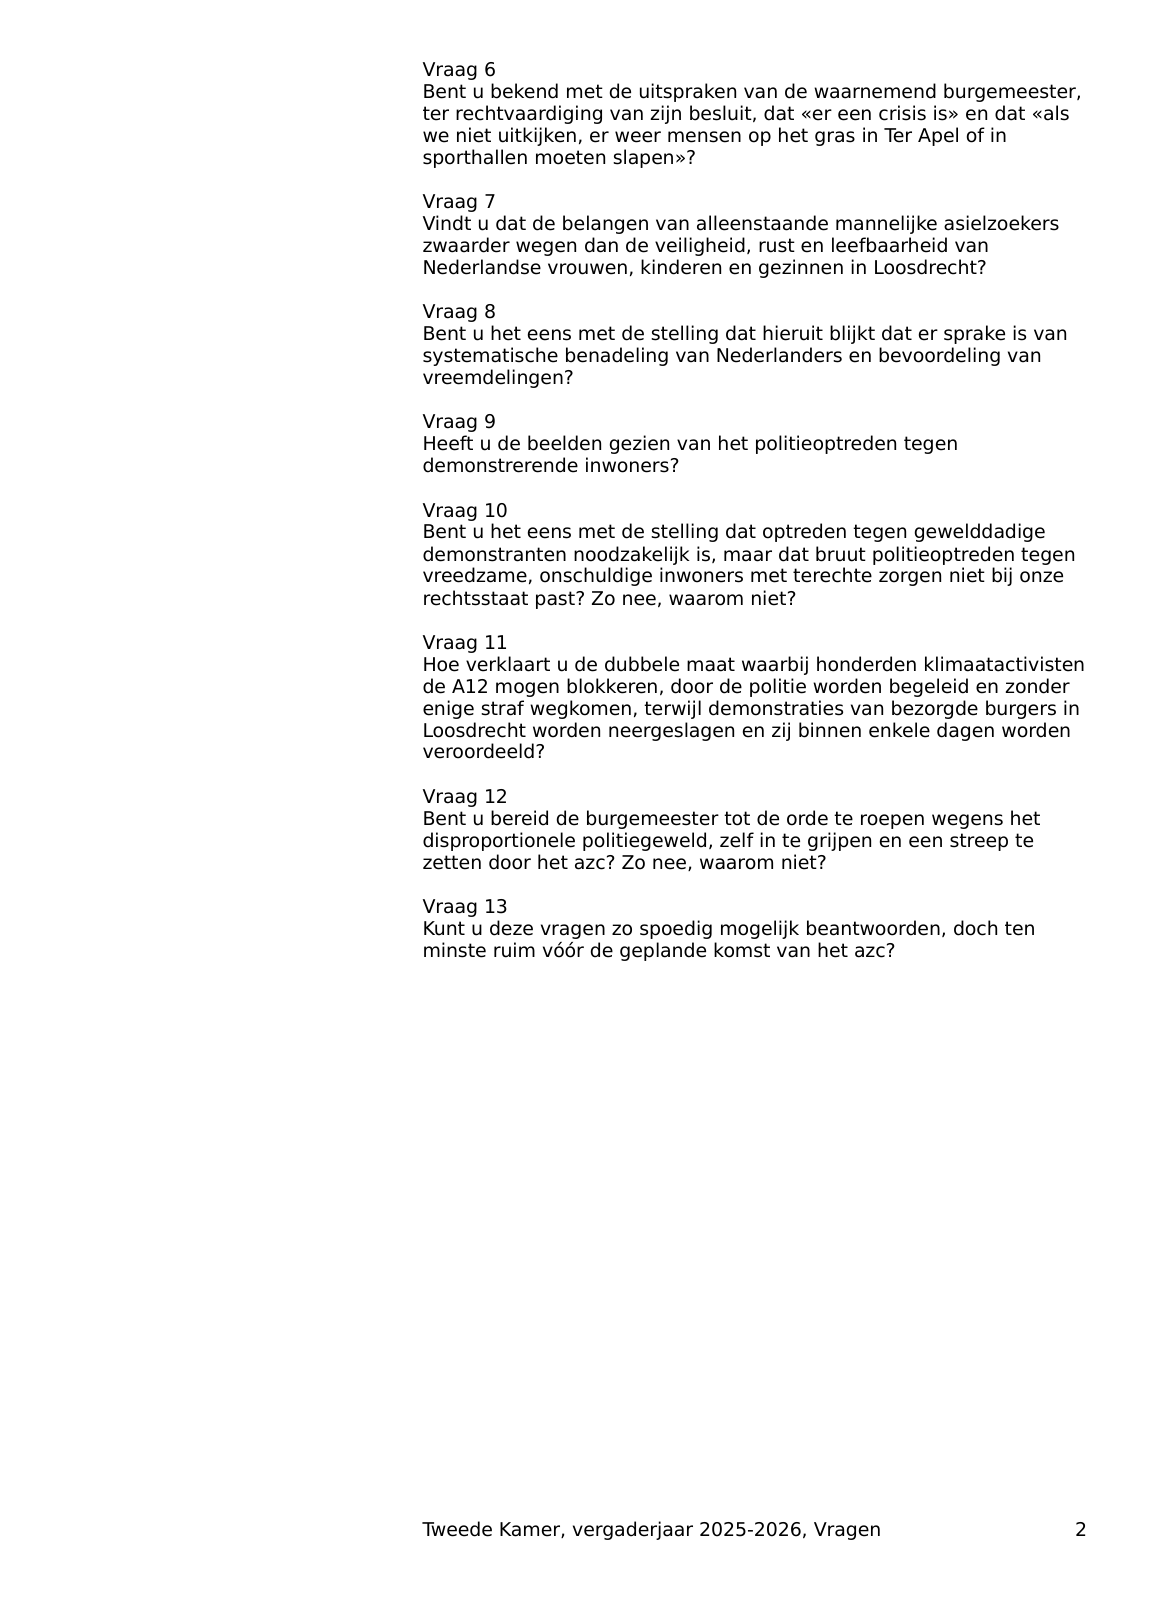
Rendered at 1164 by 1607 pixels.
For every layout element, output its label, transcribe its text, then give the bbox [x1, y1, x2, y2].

text Vraag 6 [422, 59, 1087, 81]
text Vraag 11 [422, 632, 1087, 653]
text Vraag 7 [422, 191, 1087, 213]
text Vraag 12 [422, 786, 1087, 808]
text Heeft u de beelden gezien van het politieoptreden tegen demonstrerende inwoners? [422, 433, 1087, 477]
text Bent u het eens met de stelling dat optreden tegen gewelddadige demonstranten noodzakelijk is, maar dat bruut politieoptreden tegen vreedzame, onschuldige inwoners met terechte zorgen niet bij onze rechtsstaat past? Zo nee, waarom niet? [422, 521, 1087, 609]
text Vraag 10 [422, 499, 1087, 521]
text Vraag 8 [422, 301, 1087, 323]
text Vraag 13 [422, 896, 1087, 918]
text Bent u bekend met de uitspraken van de waarnemend burgemeester, ter rechtvaardiging van zijn besluit, dat «er een crisis is» en dat «als we niet uitkijken, er weer mensen op het gras in Ter Apel of in sporthallen moeten slapen»? [422, 81, 1087, 169]
text Vraag 9 [422, 411, 1087, 433]
text Hoe verklaart u de dubbele maat waarbij honderden klimaatactivisten de A12 mogen blokkeren, door de politie worden begeleid en zonder enige straf wegkomen, terwijl demonstraties van bezorgde burgers in Loosdrecht worden neergeslagen en zij binnen enkele dagen worden veroordeeld? [422, 653, 1087, 763]
text Kunt u deze vragen zo spoedig mogelijk beantwoorden, doch ten minste ruim vóór de geplande komst van het azc? [422, 918, 1087, 962]
text Bent u bereid de burgemeester tot de orde te roepen wegens het disproportionele politiegeweld, zelf in te grijpen en een streep te zetten door het azc? Zo nee, waarom niet? [422, 808, 1087, 873]
text Bent u het eens met de stelling dat hieruit blijkt dat er sprake is van systematische benadeling van Nederlanders en bevoordeling van vreemdelingen? [422, 323, 1087, 389]
text Vindt u dat de belangen van alleenstaande mannelijke asielzoekers zwaarder wegen dan de veiligheid, rust en leefbaarheid van Nederlandse vrouwen, kinderen en gezinnen in Loosdrecht? [422, 213, 1087, 279]
